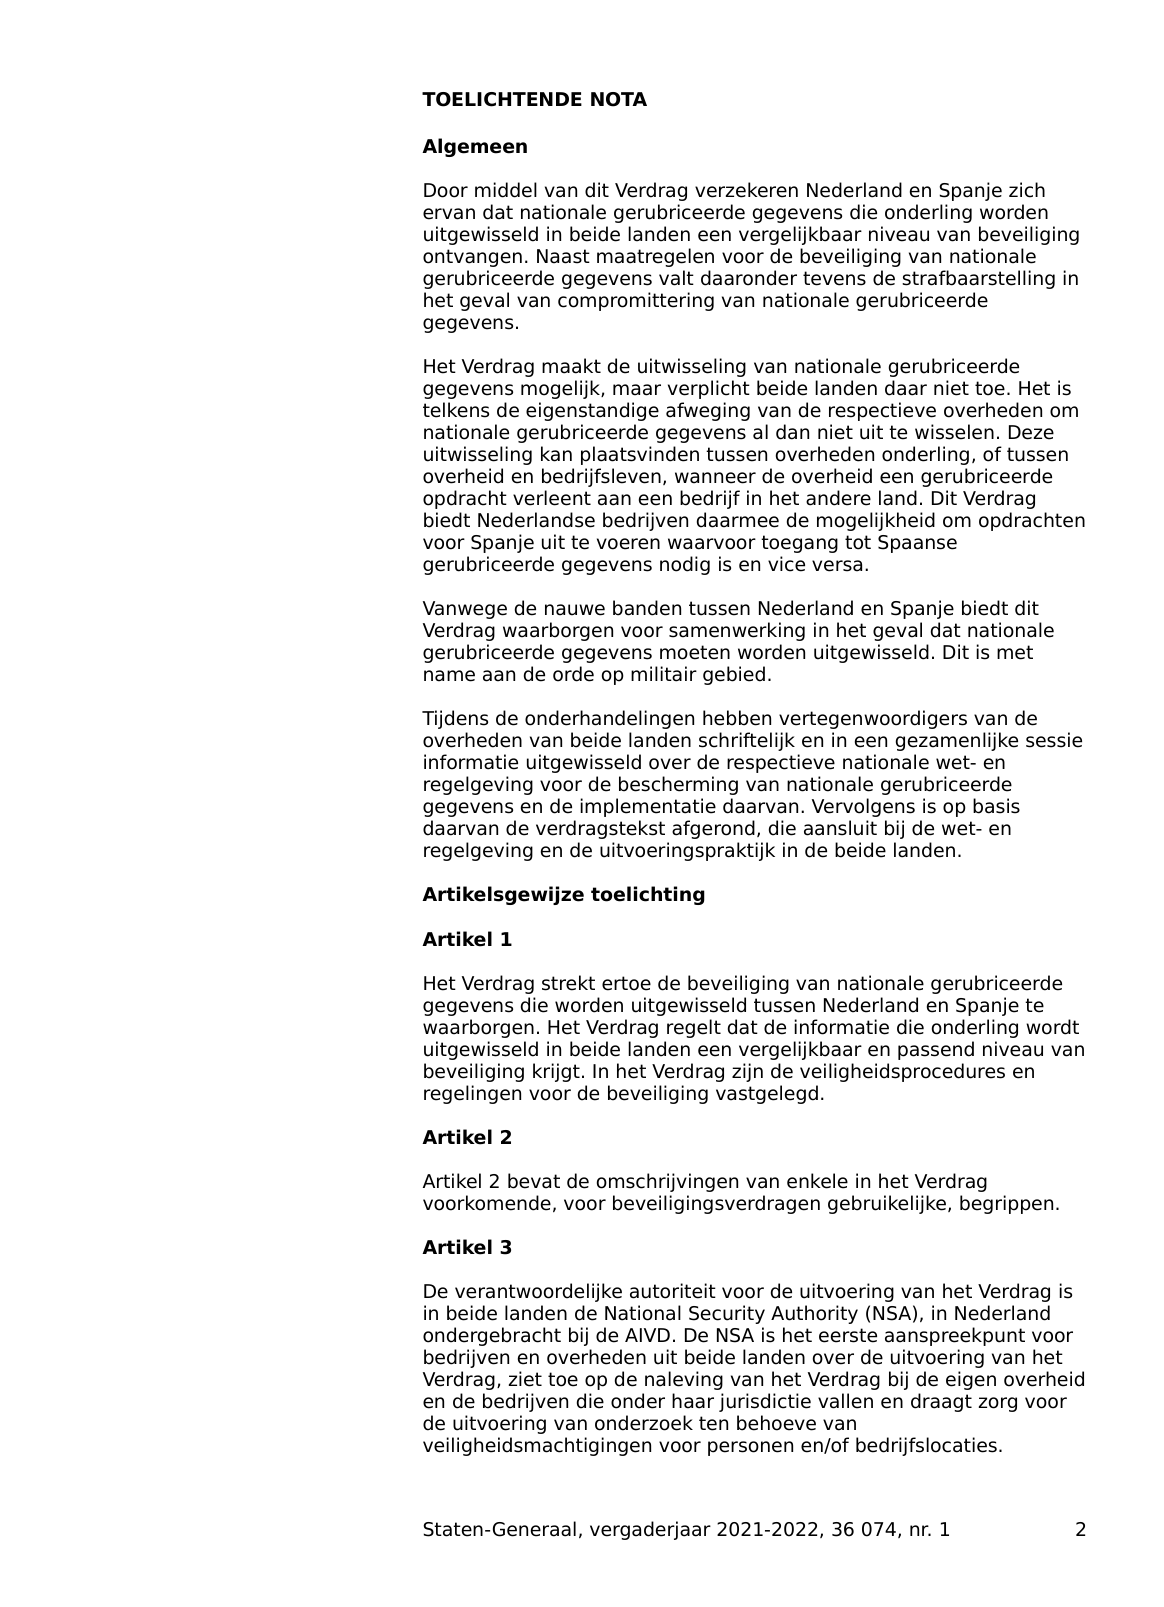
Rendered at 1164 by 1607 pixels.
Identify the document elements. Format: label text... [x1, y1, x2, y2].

subtitle TOELICHTENDE NOTA [422, 89, 1087, 111]
text Vanwege de nauwe banden tussen Nederland en Spanje biedt dit Verdrag waarborgen voor samenwerking in het geval dat nationale gerubriceerde gegevens moeten worden uitgewisseld. Dit is met name aan de orde op militair gebied. [422, 598, 1087, 686]
text Het Verdrag strekt ertoe de beveiliging van nationale gerubriceerde gegevens die worden uitgewisseld tussen Nederland en Spanje te waarborgen. Het Verdrag regelt dat de informatie die onderling wordt uitgewisseld in beide landen een vergelijkbaar en passend niveau van beveiliging krijgt. In het Verdrag zijn de veiligheidsprocedures en regelingen voor de beveiliging vastgelegd. [422, 973, 1087, 1104]
subtitle Artikel 1 [422, 928, 1087, 951]
text Het Verdrag maakt de uitwisseling van nationale gerubriceerde gegevens mogelijk, maar verplicht beide landen daar niet toe. Het is telkens de eigenstandige afweging van de respectieve overheden om nationale gerubriceerde gegevens al dan niet uit te wisselen. Deze uitwisseling kan plaatsvinden tussen overheden onderling, of tussen overheid en bedrijfsleven, wanneer de overheid een gerubriceerde opdracht verleent aan een bedrijf in het andere land. Dit Verdrag biedt Nederlandse bedrijven daarmee de mogelijkheid om opdrachten voor Spanje uit te voeren waarvoor toegang tot Spaanse gerubriceerde gegevens nodig is en vice versa. [422, 356, 1087, 576]
subtitle Artikel 2 [422, 1127, 1087, 1149]
text Door middel van dit Verdrag verzekeren Nederland en Spanje zich ervan dat nationale gerubriceerde gegevens die onderling worden uitgewisseld in beide landen een vergelijkbaar niveau van beveiliging ontvangen. Naast maatregelen voor de beveiliging van nationale gerubriceerde gegevens valt daaronder tevens de strafbaarstelling in het geval van compromittering van nationale gerubriceerde gegevens. [422, 180, 1087, 334]
subtitle Artikelsgewijze toelichting [422, 884, 1087, 906]
text Artikel 2 bevat de omschrijvingen van enkele in het Verdrag voorkomende, voor beveiligingsverdragen gebruikelijke, begrippen. [422, 1171, 1087, 1215]
text De verantwoordelijke autoriteit voor de uitvoering van het Verdrag is in beide landen de National Security Authority (NSA), in Nederland ondergebracht bij de AIVD. De NSA is het eerste aanspreekpunt voor bedrijven en overheden uit beide landen over de uitvoering van het Verdrag, ziet toe op de naleving van het Verdrag bij de eigen overheid en de bedrijven die onder haar jurisdictie vallen en draagt zorg voor de uitvoering van onderzoek ten behoeve van veiligheidsmachtigingen voor personen en/of bedrijfslocaties. [422, 1281, 1087, 1457]
subtitle Artikel 3 [422, 1237, 1087, 1259]
subtitle Algemeen [422, 136, 1087, 158]
text Tijdens de onderhandelingen hebben vertegenwoordigers van de overheden van beide landen schriftelijk en in een gezamenlijke sessie informatie uitgewisseld over de respectieve nationale wet- en regelgeving voor de bescherming van nationale gerubriceerde gegevens en de implementatie daarvan. Vervolgens is op basis daarvan de verdragstekst afgerond, die aansluit bij de wet- en regelgeving en de uitvoeringspraktijk in de beide landen. [422, 708, 1087, 862]
